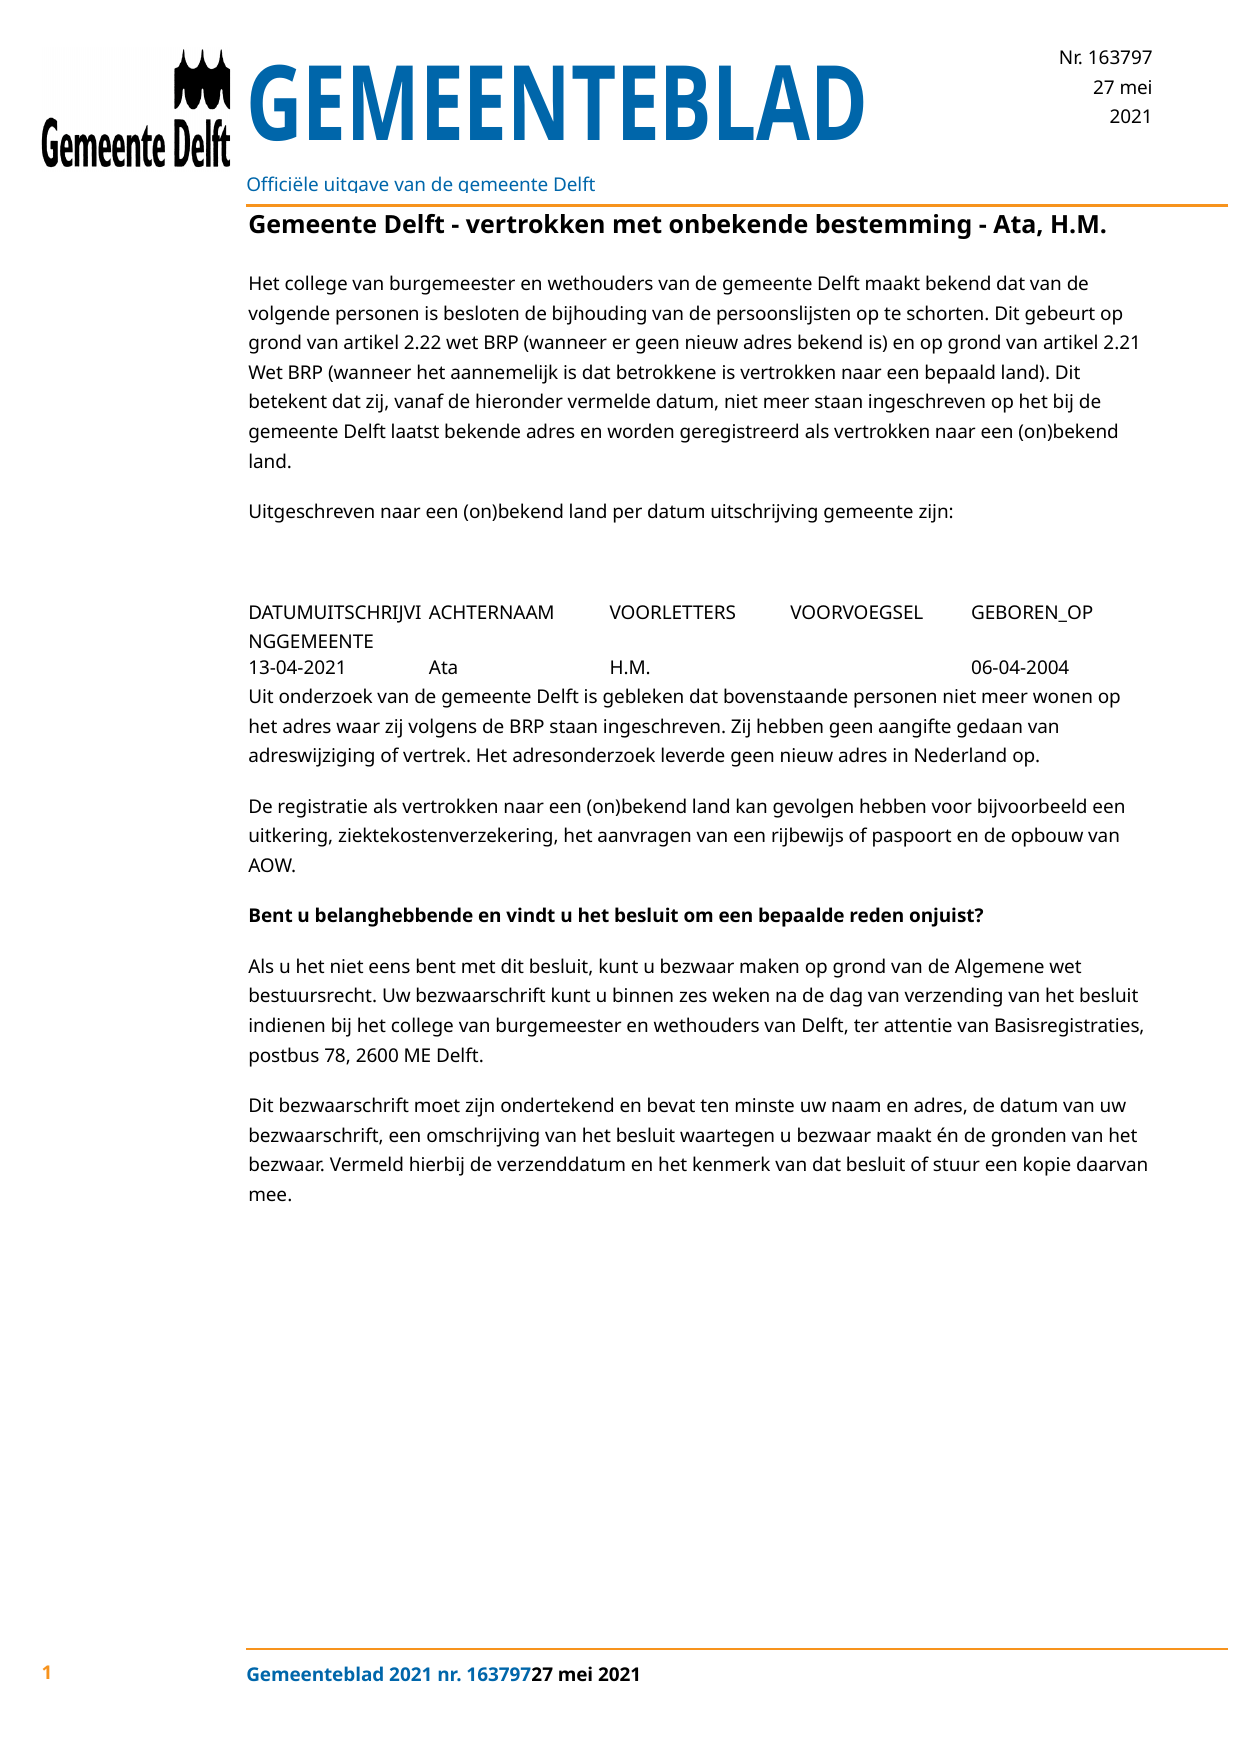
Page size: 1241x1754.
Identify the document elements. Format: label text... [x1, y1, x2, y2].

text Als u het niet eens bent met dit besluit, kunt u bezwaar maken op grond van de Algemene wet bestuursrecht. Uw bezwaarschrift kunt u binnen zes weken na de dag van verzending van het besluit indienen bij het college van burgemeester en wethouders van Delft, ter attentie van Basisregistraties, postbus 78, 2600 ME Delft. [248, 953, 1152, 1067]
table_header DATUMUITSCHRIJVINGGEMEENTE [248, 599, 429, 654]
table_header VOORLETTERS [609, 599, 790, 654]
table_cell 06-04-2004 [971, 655, 1152, 680]
table_cell H.M. [609, 655, 790, 680]
text Uit onderzoek van de gemeente Delft is gebleken dat bovenstaande personen niet meer wonen op het adres waar zij volgens de BRP staan ingeschreven. Zij hebben geen aangifte gedaan van adreswijziging of vertrek. Het adresonderzoek leverde geen nieuw adres in Nederland op. [248, 683, 1152, 768]
table_cell Ata [429, 655, 609, 680]
text Uitgeschreven naar een (on)bekend land per datum uitschrijving gemeente zijn: [248, 498, 1152, 524]
text Dit bezwaarschrift moet zijn ondertekend en bevat ten minste uw naam en adres, de datum van uw bezwaarschrift, een omschrijving van het besluit waartegen u bezwaar maakt én de gronden van het bezwaar. Vermeld hierbij de verzenddatum en het kenmerk van dat besluit of stuur een kopie daarvan mee. [248, 1092, 1152, 1207]
table_header ACHTERNAAM [429, 599, 609, 654]
text Gemeente Delft - vertrokken met onbekende bestemming - Ata, H.M. [248, 207, 1152, 241]
table_cell [790, 655, 971, 680]
table_header VOORVOEGSEL [790, 599, 971, 654]
table_cell 13-04-2021 [248, 655, 429, 680]
table_header GEBOREN_OP [971, 599, 1152, 654]
text De registratie als vertrokken naar een (on)bekend land kan gevolgen hebben voor bijvoorbeeld een uitkering, ziektekostenverzekering, het aanvragen van een rijbewijs of paspoort en de opbouw van AOW. [248, 793, 1152, 878]
text Bent u belanghebbende en vindt u het besluit om een bepaalde reden onjuist? [248, 903, 1152, 928]
picture [41, 47, 231, 172]
text Het college van burgemeester en wethouders van de gemeente Delft maakt bekend dat van de volgende personen is besloten de bijhouding van de persoonslijsten op te schorten. Dit gebeurt op grond van artikel 2.22 wet BRP (wanneer er geen nieuw adres bekend is) en op grond van artikel 2.21 Wet BRP (wanneer het aannemelijk is dat betrokkene is vertrokken naar een bepaald land). Dit betekent dat zij, vanaf de hieronder vermelde datum, niet meer staan ingeschreven op het bij de gemeente Delft laatst bekende adres en worden geregistreerd als vertrokken naar een (on)bekend land. [248, 270, 1152, 473]
